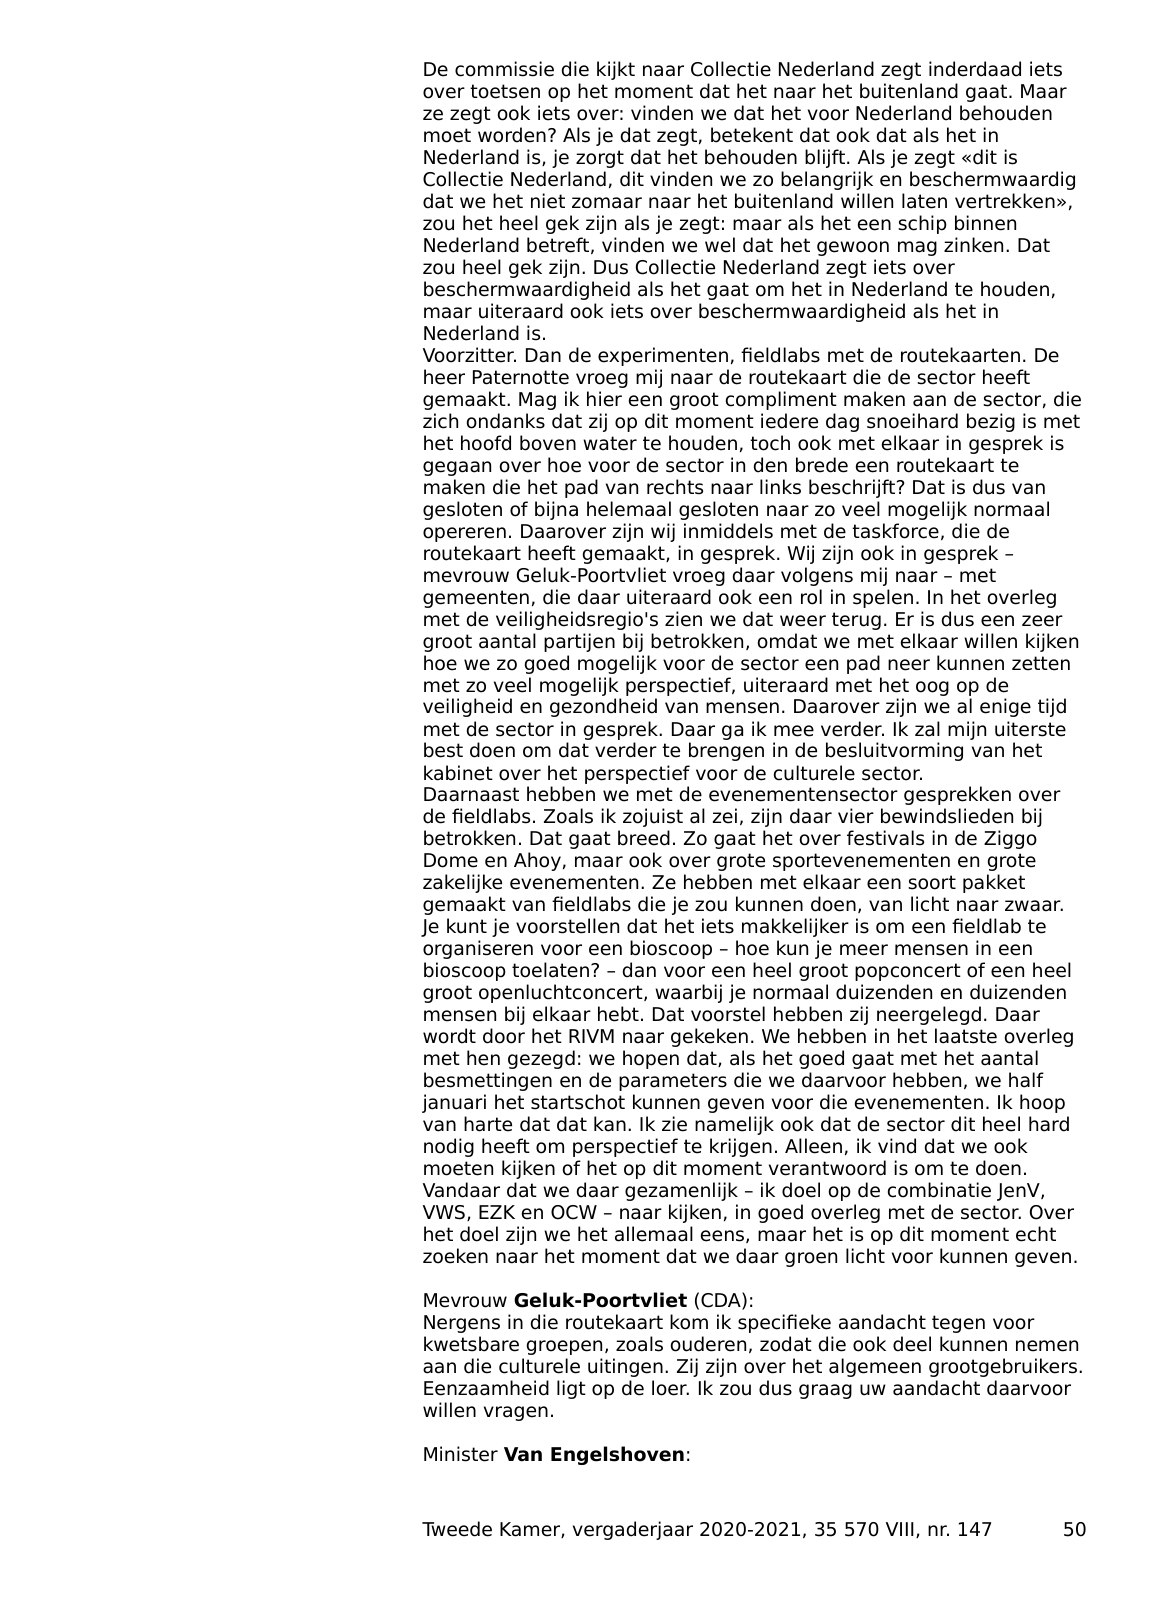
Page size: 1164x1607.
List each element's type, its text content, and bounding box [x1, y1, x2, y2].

text Mevrouw Geluk-Poortvliet (CDA): [422, 1290, 1087, 1312]
text Nergens in die routekaart kom ik specifieke aandacht tegen voor kwetsbare groepen, zoals ouderen, zodat die ook deel kunnen nemen aan die culturele uitingen. Zij zijn over het algemeen grootgebruikers. Eenzaamheid ligt op de loer. Ik zou dus graag uw aandacht daarvoor willen vragen. [422, 1312, 1087, 1422]
text Daarnaast hebben we met de evenementensector gesprekken over de fieldlabs. Zoals ik zojuist al zei, zijn daar vier bewindslieden bij betrokken. Dat gaat breed. Zo gaat het over festivals in de Ziggo Dome en Ahoy, maar ook over grote sportevenementen en grote zakelijke evenementen. Ze hebben met elkaar een soort pakket gemaakt van fieldlabs die je zou kunnen doen, van licht naar zwaar. Je kunt je voorstellen dat het iets makkelijker is om een fieldlab te organiseren voor een bioscoop – hoe kun je meer mensen in een bioscoop toelaten? – dan voor een heel groot popconcert of een heel groot openluchtconcert, waarbij je normaal duizenden en duizenden mensen bij elkaar hebt. Dat voorstel hebben zij neergelegd. Daar wordt door het RIVM naar gekeken. We hebben in het laatste overleg met hen gezegd: we hopen dat, als het goed gaat met het aantal besmettingen en de parameters die we daarvoor hebben, we half januari het startschot kunnen geven voor die evenementen. Ik hoop van harte dat dat kan. Ik zie namelijk ook dat de sector dit heel hard nodig heeft om perspectief te krijgen. Alleen, ik vind dat we ook moeten kijken of het op dit moment verantwoord is om te doen. Vandaar dat we daar gezamenlijk – ik doel op de combinatie JenV, VWS, EZK en OCW – naar kijken, in goed overleg met de sector. Over het doel zijn we het allemaal eens, maar het is op dit moment echt zoeken naar het moment dat we daar groen licht voor kunnen geven. [422, 784, 1087, 1268]
text Voorzitter. Dan de experimenten, fieldlabs met de routekaarten. De heer Paternotte vroeg mij naar de routekaart die de sector heeft gemaakt. Mag ik hier een groot compliment maken aan de sector, die zich ondanks dat zij op dit moment iedere dag snoeihard bezig is met het hoofd boven water te houden, toch ook met elkaar in gesprek is gegaan over hoe voor de sector in den brede een routekaart te maken die het pad van rechts naar links beschrijft? Dat is dus van gesloten of bijna helemaal gesloten naar zo veel mogelijk normaal opereren. Daarover zijn wij inmiddels met de taskforce, die de routekaart heeft gemaakt, in gesprek. Wij zijn ook in gesprek – mevrouw Geluk-Poortvliet vroeg daar volgens mij naar – met gemeenten, die daar uiteraard ook een rol in spelen. In het overleg met de veiligheidsregio's zien we dat weer terug. Er is dus een zeer groot aantal partijen bij betrokken, omdat we met elkaar willen kijken hoe we zo goed mogelijk voor de sector een pad neer kunnen zetten met zo veel mogelijk perspectief, uiteraard met het oog op de veiligheid en gezondheid van mensen. Daarover zijn we al enige tijd met de sector in gesprek. Daar ga ik mee verder. Ik zal mijn uiterste best doen om dat verder te brengen in de besluitvorming van het kabinet over het perspectief voor de culturele sector. [422, 345, 1087, 784]
text De commissie die kijkt naar Collectie Nederland zegt inderdaad iets over toetsen op het moment dat het naar het buitenland gaat. Maar ze zegt ook iets over: vinden we dat het voor Nederland behouden moet worden? Als je dat zegt, betekent dat ook dat als het in Nederland is, je zorgt dat het behouden blijft. Als je zegt «dit is Collectie Nederland, dit vinden we zo belangrijk en beschermwaardig dat we het niet zomaar naar het buitenland willen laten vertrekken», zou het heel gek zijn als je zegt: maar als het een schip binnen Nederland betreft, vinden we wel dat het gewoon mag zinken. Dat zou heel gek zijn. Dus Collectie Nederland zegt iets over beschermwaardigheid als het gaat om het in Nederland te houden, maar uiteraard ook iets over beschermwaardigheid als het in Nederland is. [422, 59, 1087, 345]
text Minister Van Engelshoven: [422, 1444, 1087, 1466]
